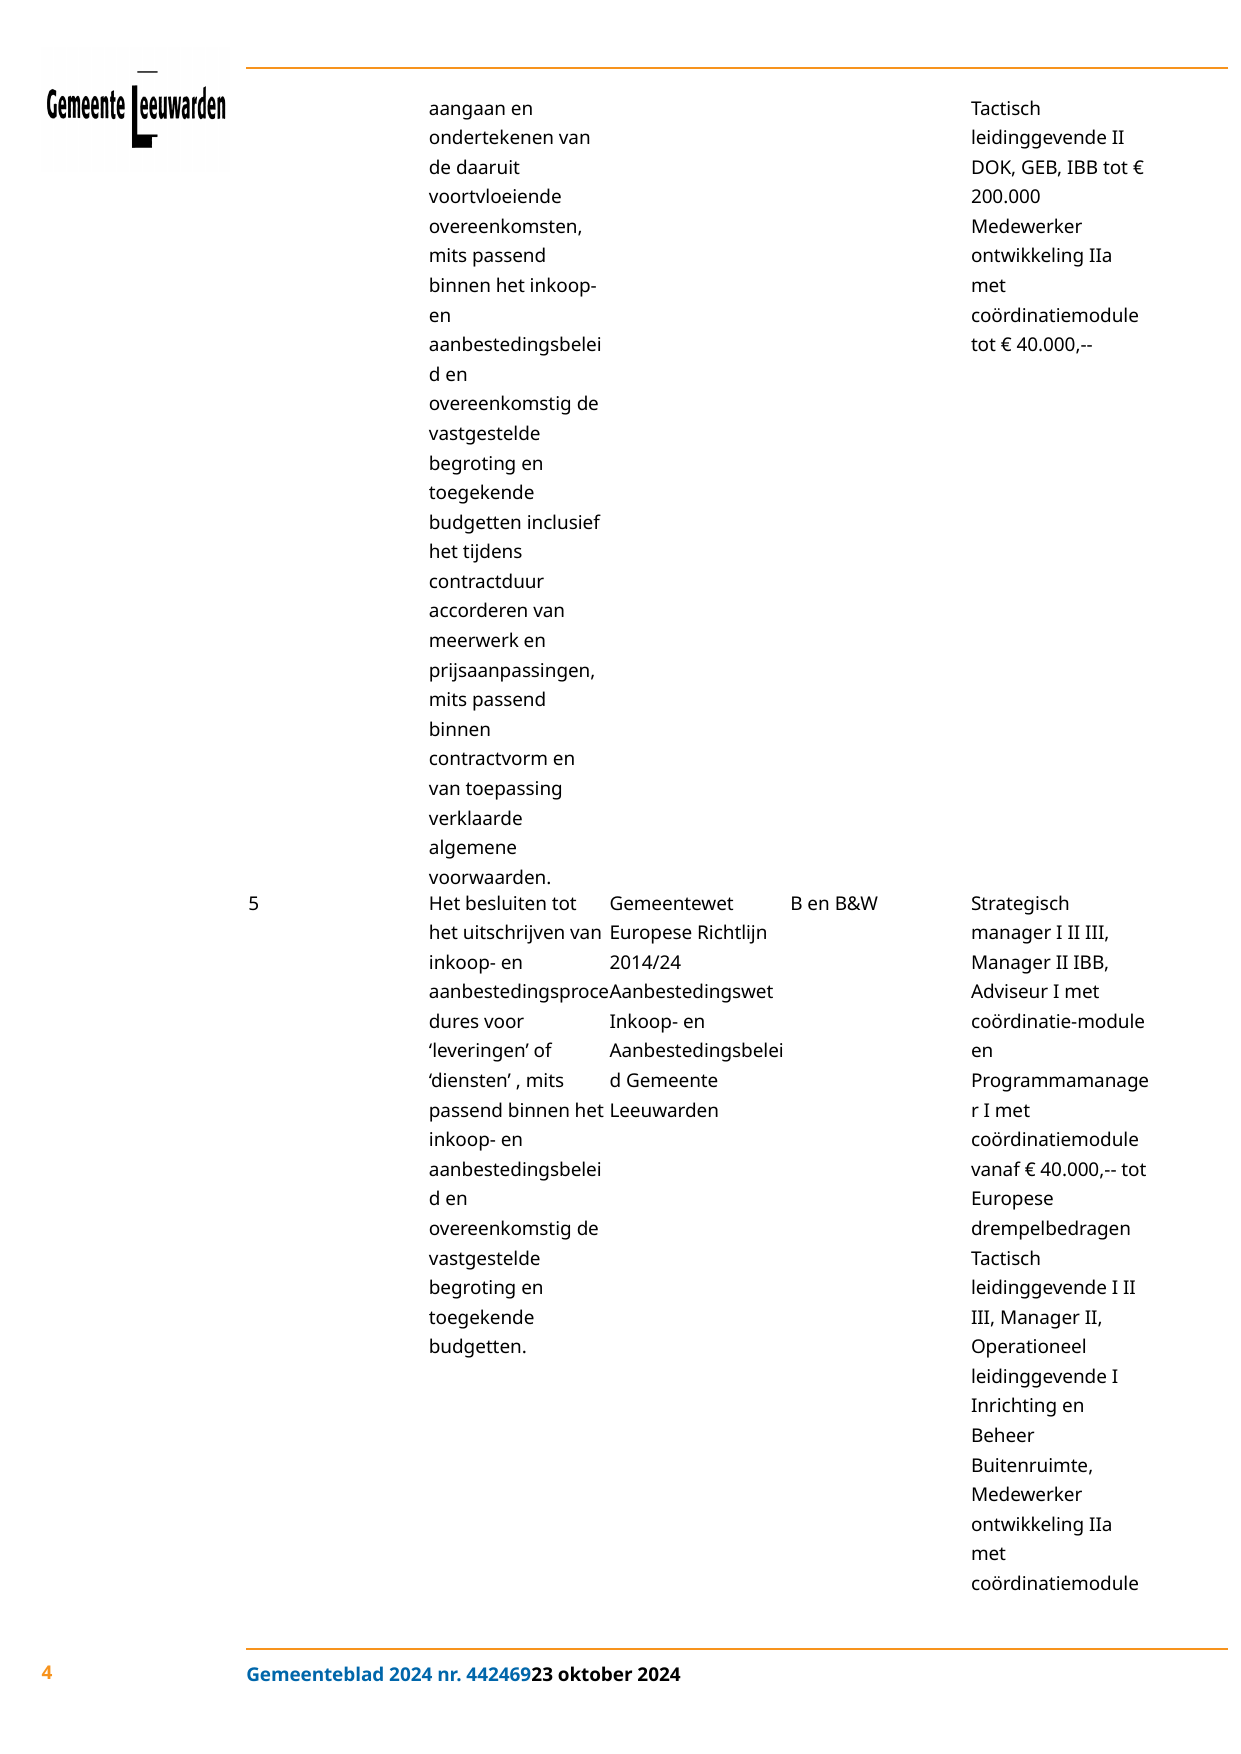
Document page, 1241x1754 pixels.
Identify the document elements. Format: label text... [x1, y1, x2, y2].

table_cell [248, 95, 429, 890]
table_cell B en B&W [790, 890, 971, 1596]
table_cell Het besluiten tot het uitschrijven van inkoop- en aanbestedingsprocedures voor ‘leveringen’ of ‘diensten’ , mits passend binnen het inkoop- en aanbestedingsbeleid en overeenkomstig de vastgestelde begroting en toegekende budgetten. [429, 890, 609, 1596]
table_cell aangaan en ondertekenen van de daaruit voortvloeiende overeenkomsten, mits passend binnen het inkoop- en aanbestedingsbeleid en overeenkomstig de vastgestelde begroting en toegekende budgetten inclusief het tijdens contractduur accorderen van meerwerk en prijsaanpassingen, mits passend binnen contractvorm en van toepassing verklaarde algemene voorwaarden. [429, 95, 609, 890]
table_cell [790, 95, 971, 890]
table_cell [609, 95, 790, 890]
table_cell 5 [248, 890, 429, 1596]
table_cell Strategisch manager I II III, Manager II IBB, Adviseur I met coördinatie-module en Programmamanager I met coördinatiemodule vanaf € 40.000,-- tot Europese drempelbedragen Tactisch leidinggevende I II III, Manager II, Operationeel leidinggevende I Inrichting en Beheer Buitenruimte, Medewerker ontwikkeling IIa met coördinatiemodule [971, 890, 1152, 1596]
picture [41, 47, 231, 172]
table_cell Tactisch leidinggevende II DOK, GEB, IBB tot € 200.000 Medewerker ontwikkeling IIa met coördinatiemodule tot € 40.000,-- [971, 95, 1152, 890]
table_cell Gemeentewet Europese Richtlijn 2014/24 Aanbestedingswet Inkoop- en Aanbestedingsbeleid Gemeente Leeuwarden [609, 890, 790, 1596]
